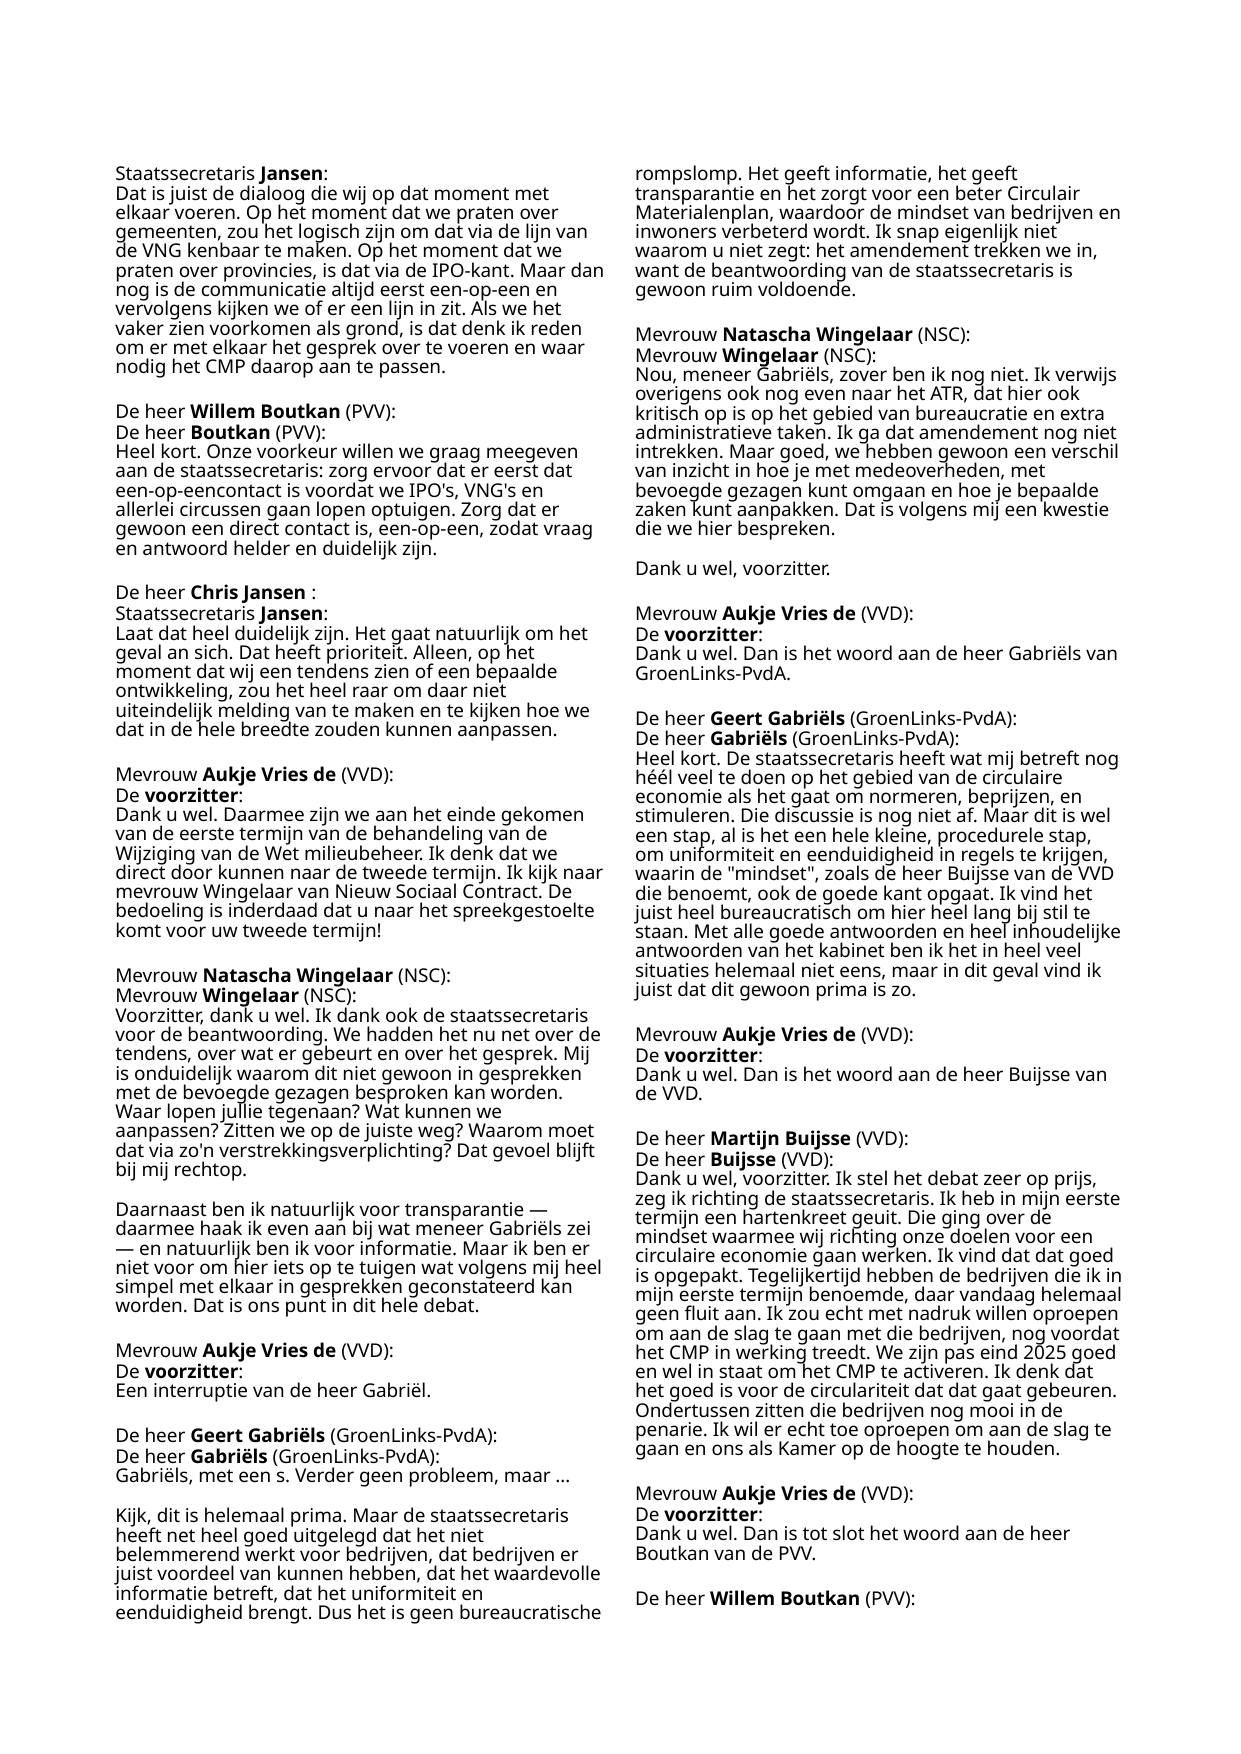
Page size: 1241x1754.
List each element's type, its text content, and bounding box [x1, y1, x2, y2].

text Mevrouw Aukje Vries de (VVD): [635, 600, 1125, 626]
text Dank u wel. Daarmee zijn we aan het einde gekomen van de eerste termijn van de behandeling van de Wijziging van de Wet milieubeheer. Ik denk dat we direct door kunnen naar de tweede termijn. Ik kijk naar mevrouw Wingelaar van Nieuw Sociaal Contract. De bedoeling is inderdaad dat u naar het spreekgestoelte komt voor uw tweede termijn! [115, 806, 605, 941]
text Daarnaast ben ik natuurlijk voor transparantie — daarmee haak ik even aan bij wat meneer Gabriëls zei — en natuurlijk ben ik voor informatie. Maar ik ben er niet voor om hier iets op te tuigen wat volgens mij heel simpel met elkaar in gesprekken geconstateerd kan worden. Dat is ons punt in dit hele debat. [115, 1201, 605, 1317]
text De heer Buijsse (VVD): [635, 1151, 1125, 1170]
text Dank u wel. Dan is tot slot het woord aan de heer Boutkan van de PVV. [635, 1525, 1125, 1564]
text Mevrouw Natascha Wingelaar (NSC): [115, 962, 605, 987]
text De heer Boutkan (PVV): [115, 424, 605, 443]
text De heer Gabriëls (GroenLinks-PvdA): [635, 730, 1125, 750]
text Mevrouw Aukje Vries de (VVD): [635, 1480, 1125, 1506]
text Mevrouw Aukje Vries de (VVD): [115, 1337, 605, 1363]
text De heer Geert Gabriëls (GroenLinks-PvdA): [115, 1422, 605, 1448]
text Dank u wel. Dan is het woord aan de heer Gabriëls van GroenLinks-PvdA. [635, 645, 1125, 684]
text Mevrouw Natascha Wingelaar (NSC): [635, 321, 1125, 347]
text De voorzitter: [635, 1047, 1125, 1066]
text Heel kort. De staatssecretaris heeft wat mij betreft nog héél veel te doen op het gebied van de circulaire economie als het gaat om normeren, beprijzen, en stimuleren. Die discussie is nog niet af. Maar dit is wel een stap, al is het een hele kleine, procedurele stap, om uniformiteit en eenduidigheid in regels te krijgen, waarin de "mindset", zoals de heer Buijsse van de VVD die benoemt, ook de goede kant opgaat. Ik vind het juist heel bureaucratisch om hier heel lang bij stil te staan. Met alle goede antwoorden en heel inhoudelijke antwoorden van het kabinet ben ik het in heel veel situaties helemaal niet eens, maar in dit geval vind ik juist dat dit gewoon prima is zo. [635, 750, 1125, 1000]
text Mevrouw Wingelaar (NSC): [635, 347, 1125, 366]
text De voorzitter: [635, 626, 1125, 645]
text De heer Willem Boutkan (PVV): [115, 398, 605, 424]
text Voorzitter, dank u wel. Ik dank ook de staatssecretaris voor de beantwoording. We hadden het nu net over de tendens, over wat er gebeurt en over het gesprek. Mij is onduidelijk waarom dit niet gewoon in gesprekken met de bevoegde gezagen besproken kan worden. Waar lopen jullie tegenaan? Wat kunnen we aanpassen? Zitten we op de juiste weg? Waarom moet dat via zo'n verstrekkingsverplichting? Dat gevoel blijft bij mij rechtop. [115, 1007, 605, 1180]
text Laat dat heel duidelijk zijn. Het gaat natuurlijk om het geval an sich. Dat heeft prioriteit. Alleen, op het moment dat wij een tendens zien of een bepaalde ontwikkeling, zou het heel raar om daar niet uiteindelijk melding van te maken en te kijken hoe we dat in de hele breedte zouden kunnen aanpassen. [115, 624, 605, 740]
text De heer Willem Boutkan (PVV): [635, 1585, 1125, 1610]
text Dank u wel. Dan is het woord aan de heer Buijsse van de VVD. [635, 1066, 1125, 1104]
text Staatssecretaris Jansen: [115, 605, 605, 624]
text Heel kort. Onze voorkeur willen we graag meegeven aan de staatssecretaris: zorg ervoor dat er eerst dat een-op-eencontact is voordat we IPO's, VNG's en allerlei circussen gaan lopen optuigen. Zorg dat er gewoon een direct contact is, een-op-een, zodat vraag en antwoord helder en duidelijk zijn. [115, 443, 605, 559]
text Kijk, dit is helemaal prima. Maar de staatssecretaris heeft net heel goed uitgelegd dat het niet belemmerend werkt voor bedrijven, dat bedrijven er juist voordeel van kunnen hebben, dat het waardevolle informatie betreft, dat het uniformiteit en eenduidigheid brengt. Dus het is geen bureaucratische [115, 1507, 605, 1623]
text De voorzitter: [635, 1506, 1125, 1525]
text Staatssecretaris Jansen: [115, 165, 605, 184]
text Nou, meneer Gabriëls, zover ben ik nog niet. Ik verwijs overigens ook nog even naar het ATR, dat hier ook kritisch op is op het gebied van bureaucratie en extra administratieve taken. Ik ga dat amendement nog niet intrekken. Maar goed, we hebben gewoon een verschil van inzicht in hoe je met medeoverheden, met bevoegde gezagen kunt omgaan en hoe je bepaalde zaken kunt aanpakken. Dat is volgens mij een kwestie die we hier bespreken. [635, 366, 1125, 539]
text Dank u wel, voorzitter. [635, 560, 1125, 579]
text Een interruptie van de heer Gabriël. [115, 1382, 605, 1402]
text De heer Gabriëls (GroenLinks-PvdA): [115, 1448, 605, 1467]
text De heer Martijn Buijsse (VVD): [635, 1125, 1125, 1151]
text De heer Chris Jansen : [115, 579, 605, 605]
text rompslomp. Het geeft informatie, het geeft transparantie en het zorgt voor een beter Circulair Materialenplan, waardoor de mindset van bedrijven en inwoners verbeterd wordt. Ik snap eigenlijk niet waarom u niet zegt: het amendement trekken we in, want de beantwoording van de staatssecretaris is gewoon ruim voldoende. [635, 165, 1125, 300]
text Dat is juist de dialoog die wij op dat moment met elkaar voeren. Op het moment dat we praten over gemeenten, zou het logisch zijn om dat via de lijn van de VNG kenbaar te maken. Op het moment dat we praten over provincies, is dat via de IPO-kant. Maar dan nog is de communicatie altijd eerst een-op-een en vervolgens kijken we of er een lijn in zit. Als we het vaker zien voorkomen als grond, is dat denk ik reden om er met elkaar het gesprek over te voeren en waar nodig het CMP daarop aan te passen. [115, 184, 605, 377]
text Mevrouw Wingelaar (NSC): [115, 987, 605, 1007]
text De heer Geert Gabriëls (GroenLinks-PvdA): [635, 705, 1125, 730]
text Gabriëls, met een s. Verder geen probleem, maar … [115, 1467, 605, 1487]
text De voorzitter: [115, 1363, 605, 1382]
text Mevrouw Aukje Vries de (VVD): [635, 1021, 1125, 1047]
text Dank u wel, voorzitter. Ik stel het debat zeer op prijs, zeg ik richting de staatssecretaris. Ik heb in mijn eerste termijn een hartenkreet geuit. Die ging over de mindset waarmee wij richting onze doelen voor een circulaire economie gaan werken. Ik vind dat dat goed is opgepakt. Tegelijkertijd hebben de bedrijven die ik in mijn eerste termijn benoemde, daar vandaag helemaal geen fluit aan. Ik zou echt met nadruk willen oproepen om aan de slag te gaan met die bedrijven, nog voordat het CMP in werking treedt. We zijn pas eind 2025 goed en wel in staat om het CMP te activeren. Ik denk dat het goed is voor de circulariteit dat dat gaat gebeuren. Ondertussen zitten die bedrijven nog mooi in de penarie. Ik wil er echt toe oproepen om aan de slag te gaan en ons als Kamer op de hoogte te houden. [635, 1170, 1125, 1459]
text Mevrouw Aukje Vries de (VVD): [115, 761, 605, 787]
text De voorzitter: [115, 787, 605, 806]
